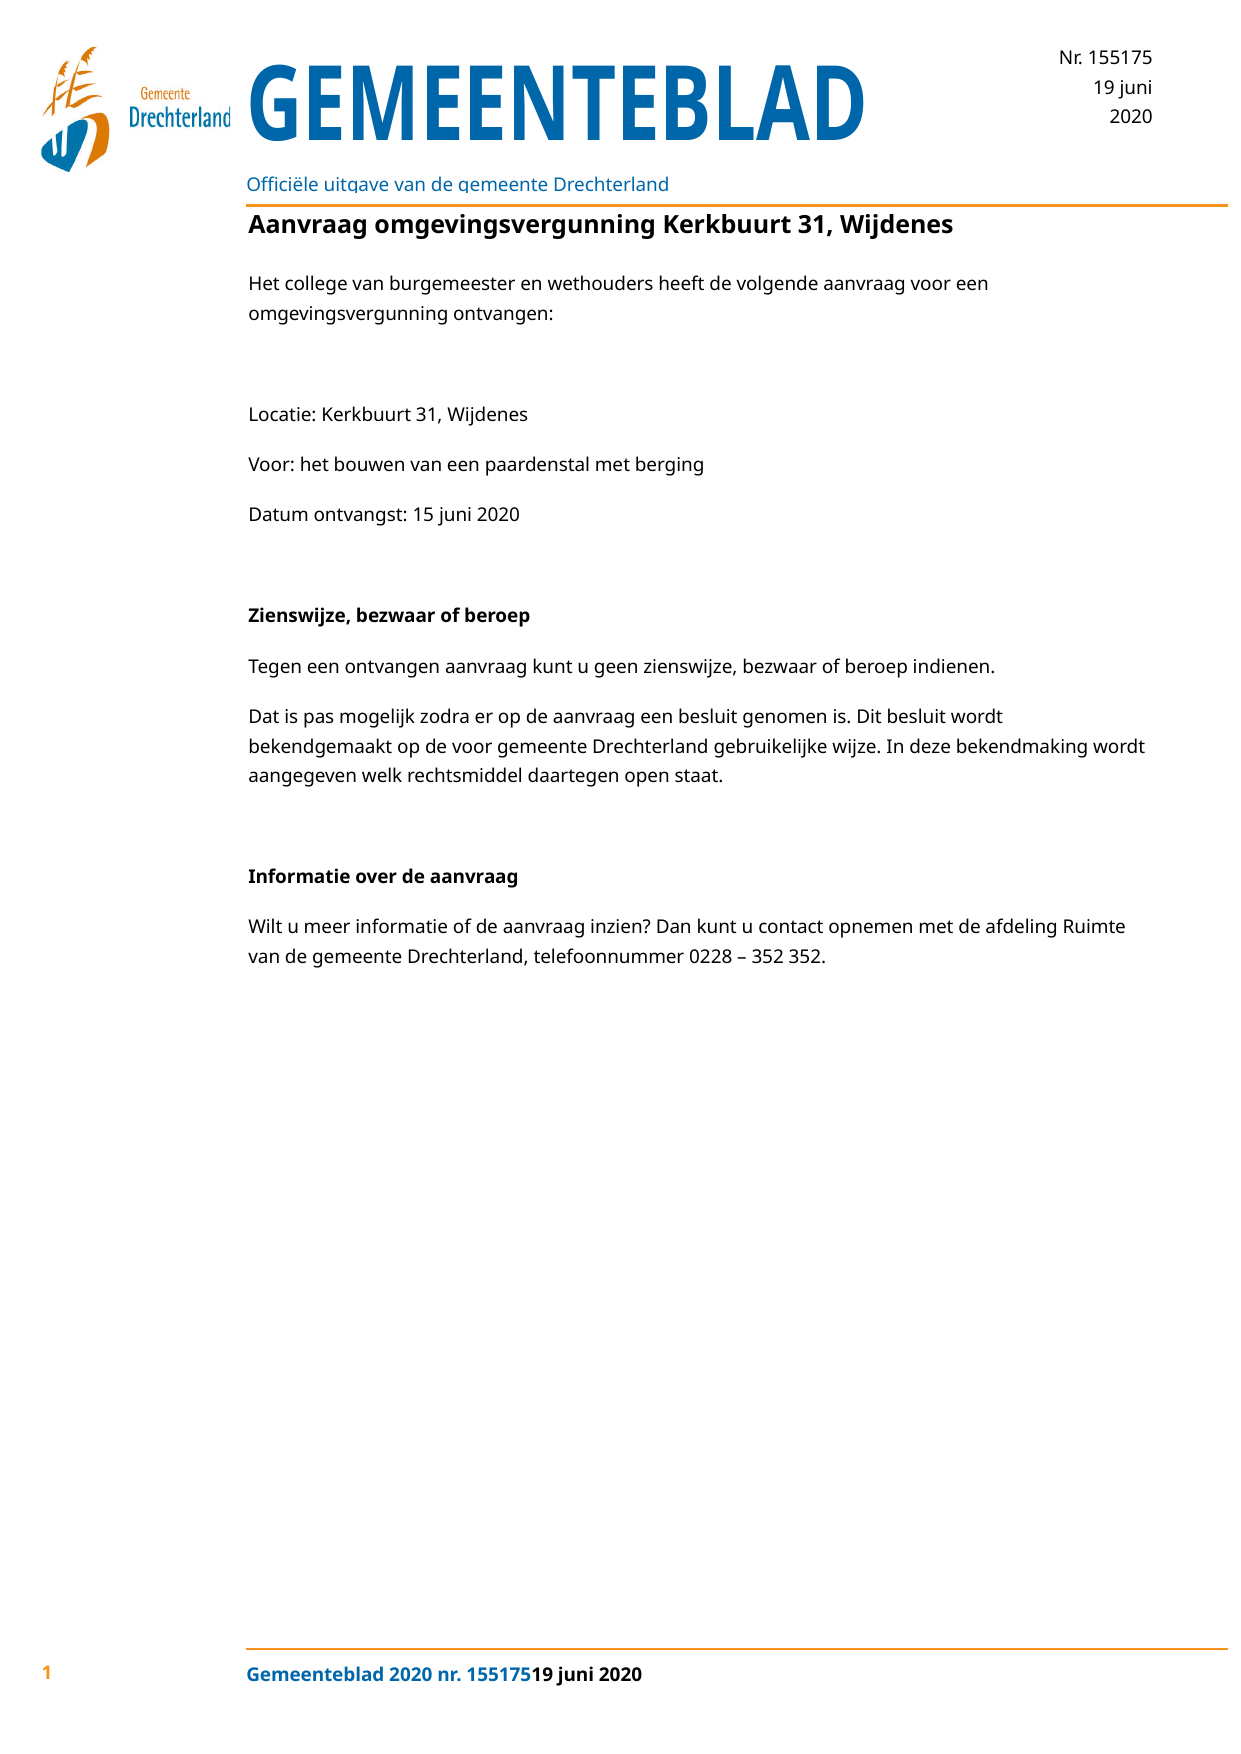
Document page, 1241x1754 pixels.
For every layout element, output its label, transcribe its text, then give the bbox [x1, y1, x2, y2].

picture [41, 47, 231, 172]
text Aanvraag omgevingsvergunning Kerkbuurt 31, Wijdenes [248, 207, 1152, 241]
text Het college van burgemeester en wethouders heeft de volgende aanvraag voor een omgevingsvergunning ontvangen: [248, 270, 1152, 326]
text Tegen een ontvangen aanvraag kunt u geen zienswijze, bezwaar of beroep indienen. [248, 653, 1152, 678]
picture [226, 115, 231, 124]
text Datum ontvangst: 15 juni 2020 [248, 502, 1152, 527]
text Wilt u meer informatie of de aanvraag inzien? Dan kunt u contact opnemen met de afdeling Ruimte van de gemeente Drechterland, telefoonnummer 0228 – 352 352. [248, 914, 1152, 969]
text Voor: het bouwen van een paardenstal met berging [248, 451, 1152, 477]
text Dat is pas mogelijk zodra er op de aanvraag een besluit genomen is. Dit besluit wordt bekendgemaakt op de voor gemeente Drechterland gebruikelijke wijze. In deze bekendmaking wordt aangegeven welk rechtsmiddel daartegen open staat. [248, 703, 1152, 788]
text Locatie: Kerkbuurt 31, Wijdenes [248, 401, 1152, 426]
text Zienswijze, bezwaar of beroep [248, 602, 1152, 628]
text Informatie over de aanvraag [248, 863, 1152, 889]
picture [41, 158, 64, 172]
